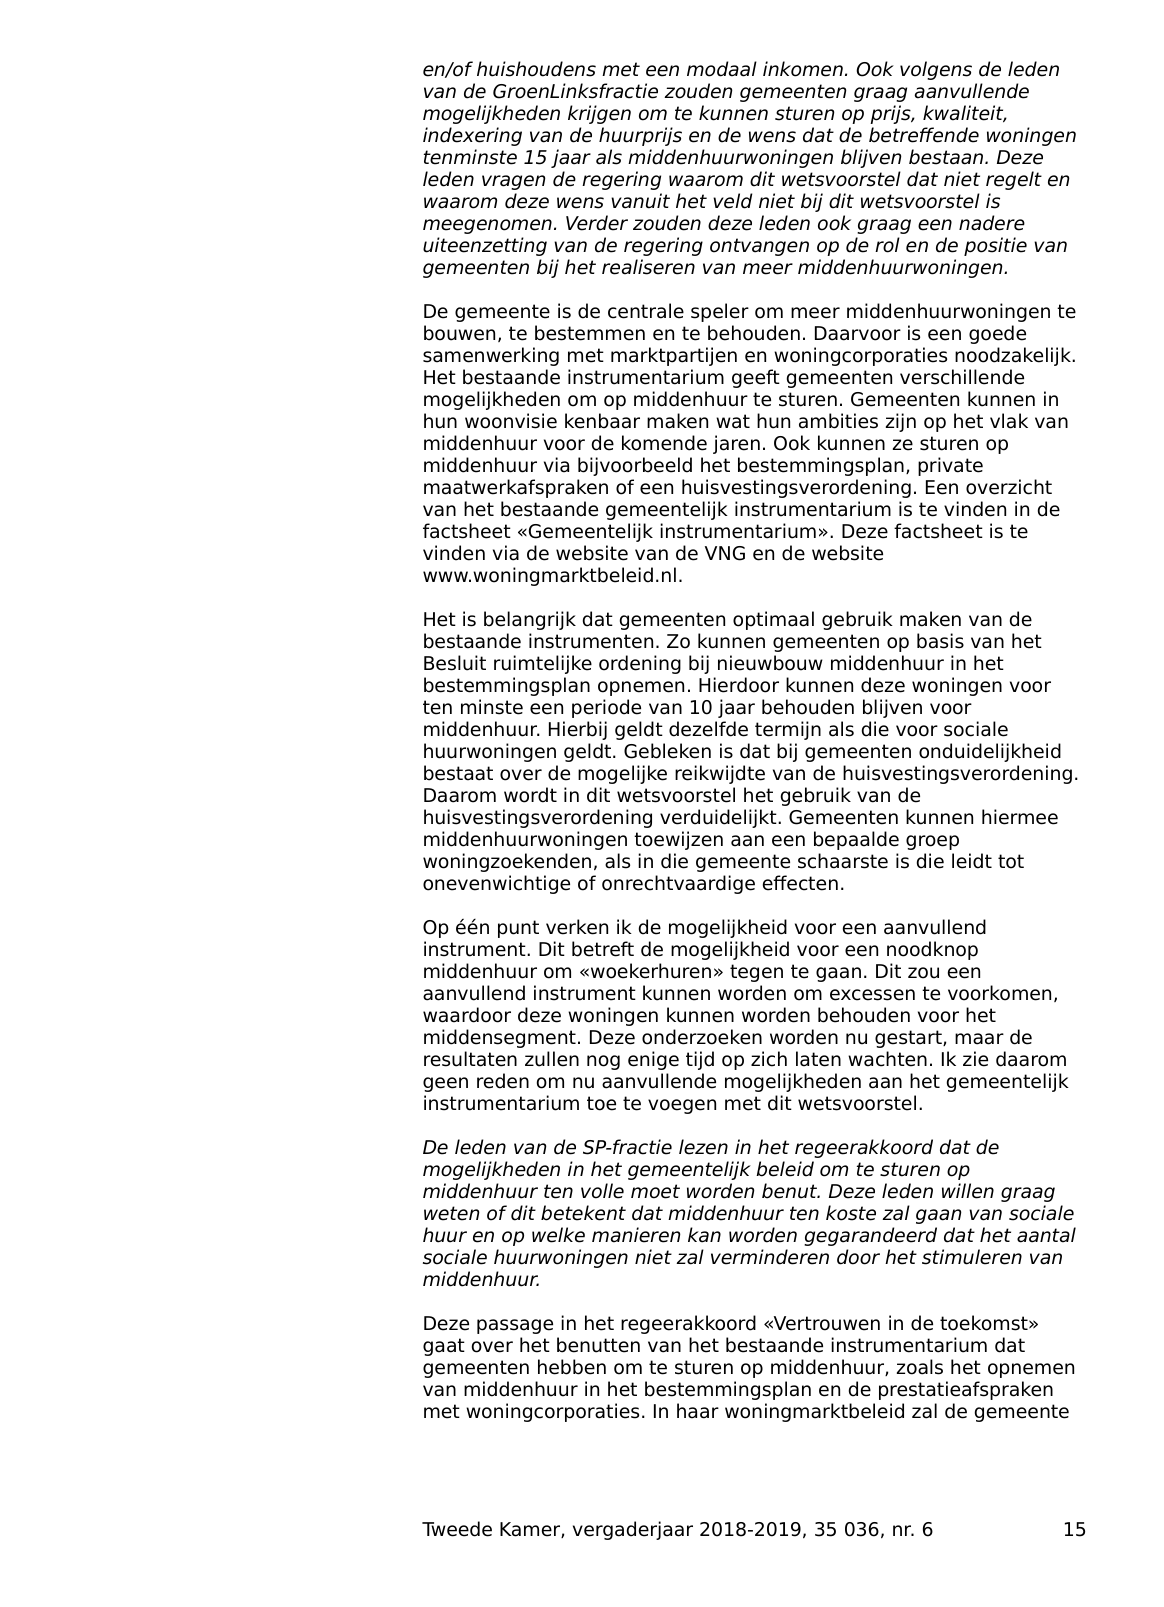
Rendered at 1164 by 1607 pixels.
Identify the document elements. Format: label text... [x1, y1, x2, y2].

text Deze passage in het regeerakkoord «Vertrouwen in de toekomst» gaat over het benutten van het bestaande instrumentarium dat gemeenten hebben om te sturen op middenhuur, zoals het opnemen van middenhuur in het bestemmingsplan en de prestatieafspraken met woningcorporaties. In haar woningmarktbeleid zal de gemeente [422, 1313, 1087, 1423]
text Het is belangrijk dat gemeenten optimaal gebruik maken van de bestaande instrumenten. Zo kunnen gemeenten op basis van het Besluit ruimtelijke ordening bij nieuwbouw middenhuur in het bestemmingsplan opnemen. Hierdoor kunnen deze woningen voor ten minste een periode van 10 jaar behouden blijven voor middenhuur. Hierbij geldt dezelfde termijn als die voor sociale huurwoningen geldt. Gebleken is dat bij gemeenten onduidelijkheid bestaat over de mogelijke reikwijdte van de huisvestingsverordening. Daarom wordt in dit wetsvoorstel het gebruik van de huisvestingsverordening verduidelijkt. Gemeenten kunnen hiermee middenhuurwoningen toewijzen aan een bepaalde groep woningzoekenden, als in die gemeente schaarste is die leidt tot onevenwichtige of onrechtvaardige effecten. [422, 609, 1087, 895]
text De leden van de SP-fractie lezen in het regeerakkoord dat de mogelijkheden in het gemeentelijk beleid om te sturen op middenhuur ten volle moet worden benut. Deze leden willen graag weten of dit betekent dat middenhuur ten koste zal gaan van sociale huur en op welke manieren kan worden gegarandeerd dat het aantal sociale huurwoningen niet zal verminderen door het stimuleren van middenhuur. [422, 1137, 1087, 1291]
text en/of huishoudens met een modaal inkomen. Ook volgens de leden van de GroenLinksfractie zouden gemeenten graag aanvullende mogelijkheden krijgen om te kunnen sturen op prijs, kwaliteit, indexering van de huurprijs en de wens dat de betreffende woningen tenminste 15 jaar als middenhuurwoningen blijven bestaan. Deze leden vragen de regering waarom dit wetsvoorstel dat niet regelt en waarom deze wens vanuit het veld niet bij dit wetsvoorstel is meegenomen. Verder zouden deze leden ook graag een nadere uiteenzetting van de regering ontvangen op de rol en de positie van gemeenten bij het realiseren van meer middenhuurwoningen. [422, 59, 1087, 279]
text Op één punt verken ik de mogelijkheid voor een aanvullend instrument. Dit betreft de mogelijkheid voor een noodknop middenhuur om «woekerhuren» tegen te gaan. Dit zou een aanvullend instrument kunnen worden om excessen te voorkomen, waardoor deze woningen kunnen worden behouden voor het middensegment. Deze onderzoeken worden nu gestart, maar de resultaten zullen nog enige tijd op zich laten wachten. Ik zie daarom geen reden om nu aanvullende mogelijkheden aan het gemeentelijk instrumentarium toe te voegen met dit wetsvoorstel. [422, 917, 1087, 1115]
text De gemeente is de centrale speler om meer middenhuurwoningen te bouwen, te bestemmen en te behouden. Daarvoor is een goede samenwerking met marktpartijen en woningcorporaties noodzakelijk. Het bestaande instrumentarium geeft gemeenten verschillende mogelijkheden om op middenhuur te sturen. Gemeenten kunnen in hun woonvisie kenbaar maken wat hun ambities zijn op het vlak van middenhuur voor de komende jaren. Ook kunnen ze sturen op middenhuur via bijvoorbeeld het bestemmingsplan, private maatwerkafspraken of een huisvestingsverordening. Een overzicht van het bestaande gemeentelijk instrumentarium is te vinden in de factsheet «Gemeentelijk instrumentarium». Deze factsheet is te vinden via de website van de VNG en de website www.woningmarktbeleid.nl. [422, 301, 1087, 587]
